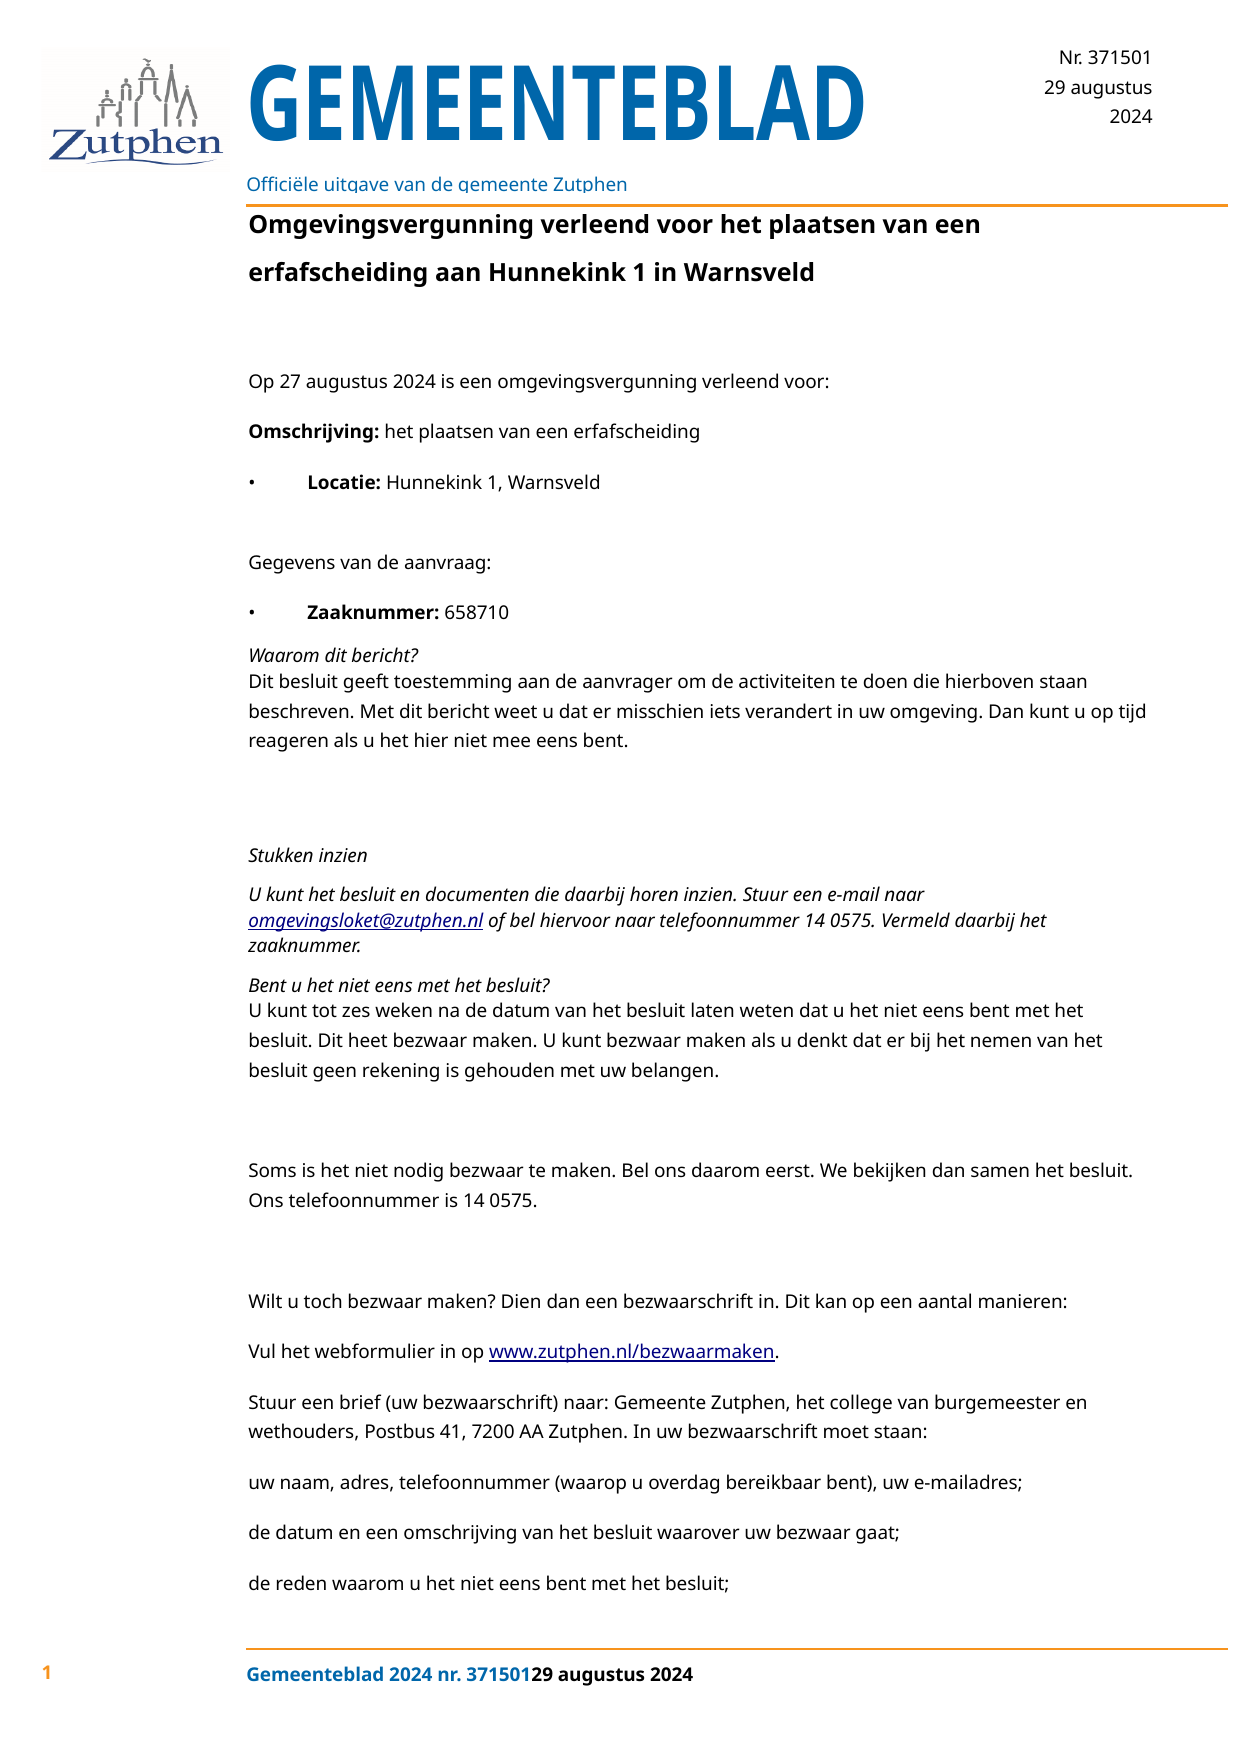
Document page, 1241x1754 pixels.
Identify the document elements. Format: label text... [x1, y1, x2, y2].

picture [41, 47, 231, 172]
list Locatie: Hunnekink 1, Warnsveld [248, 469, 1152, 495]
text Bent u het niet eens met het besluit? [248, 972, 1152, 998]
text Wilt u toch bezwaar maken? Dien dan een bezwaarschrift in. Dit kan op een aantal manieren: [248, 1288, 1152, 1314]
text U kunt het besluit en documenten die daarbij horen inzien. Stuur een e-mail naar omgevingsloket@zutphen.nl of bel hiervoor naar telefoonnummer 14 0575. Vermeld daarbij het zaaknummer. [248, 881, 1152, 958]
text Omschrijving: het plaatsen van een erfafscheiding [248, 419, 1152, 444]
text Stukken inzien [248, 842, 1152, 868]
text Gegevens van de aanvraag: [248, 549, 1152, 575]
text de datum en een omschrijving van het besluit waarover uw bezwaar gaat; [248, 1519, 1152, 1545]
text Dit besluit geeft toestemming aan de aanvrager om de activiteiten te doen die hierboven staan beschreven. Met dit bericht weet u dat er misschien iets verandert in uw omgeving. Dan kunt u op tijd reageren als u het hier niet mee eens bent. [248, 668, 1152, 753]
text Soms is het niet nodig bezwaar te maken. Bel ons daarom eerst. We bekijken dan samen het besluit. Ons telefoonnummer is 14 0575. [248, 1158, 1152, 1213]
text Vul het webformulier in op www.zutphen.nl/bezwaarmaken. [248, 1338, 1152, 1364]
text de reden waarom u het niet eens bent met het besluit; [248, 1570, 1152, 1596]
text Waarom dit bericht? [248, 643, 1152, 668]
text U kunt tot zes weken na de datum van het besluit laten weten dat u het niet eens bent met het besluit. Dit heet bezwaar maken. U kunt bezwaar maken als u denkt dat er bij het nemen van het besluit geen rekening is gehouden met uw belangen. [248, 998, 1152, 1083]
list Zaaknummer: 658710 [248, 599, 1152, 625]
text Op 27 augustus 2024 is een omgevingsvergunning verleend voor: [248, 368, 1152, 394]
text Stuur een brief (uw bezwaarschrift) naar: Gemeente Zutphen, het college van burgemeester en wethouders, Postbus 41, 7200 AA Zutphen. In uw bezwaarschrift moet staan: [248, 1389, 1152, 1444]
text uw naam, adres, telefoonnummer (waarop u overdag bereikbaar bent), uw e-mailadres; [248, 1469, 1152, 1495]
text Omgevingsvergunning verleend voor het plaatsen van een erfafscheiding aan Hunnekink 1 in Warnsveld [248, 207, 1152, 288]
